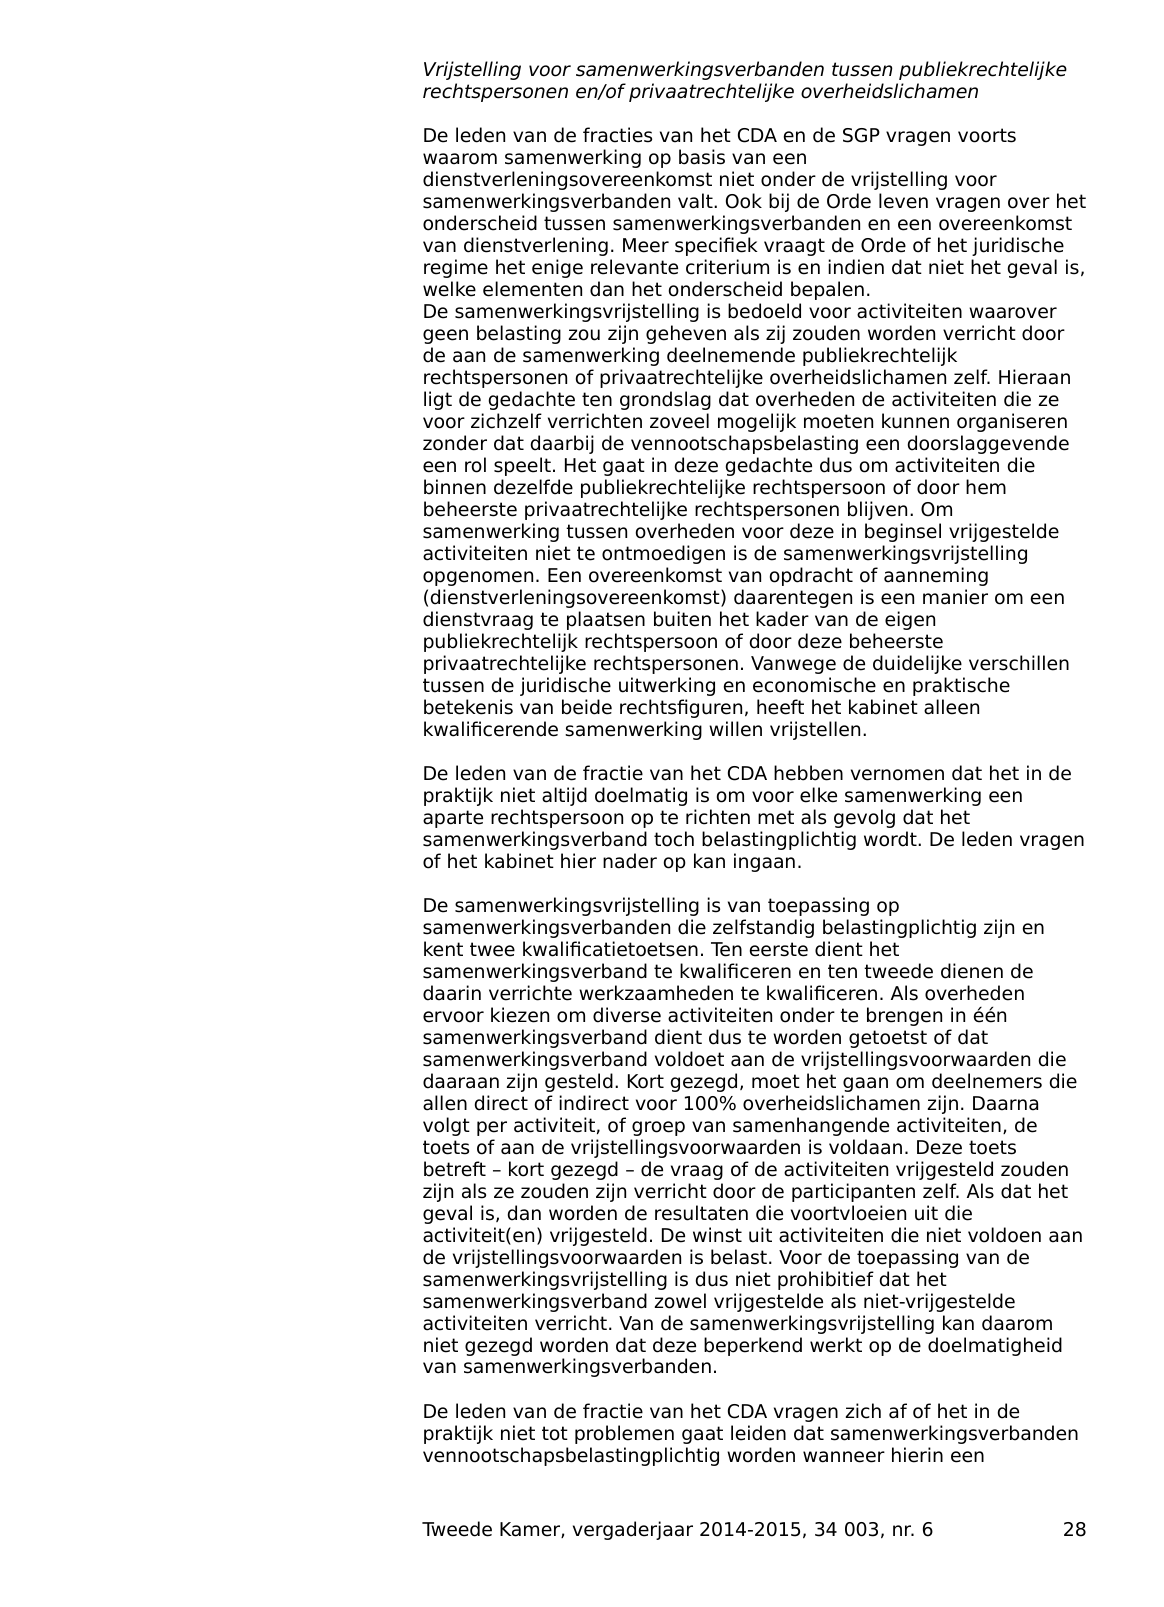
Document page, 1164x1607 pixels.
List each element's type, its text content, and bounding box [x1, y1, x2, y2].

subtitle Vrijstelling voor samenwerkingsverbanden tussen publiekrechtelijke rechtspersonen en/of privaatrechtelijke overheidslichamen [422, 59, 1087, 103]
text De samenwerkingsvrijstelling is bedoeld voor activiteiten waarover geen belasting zou zijn geheven als zij zouden worden verricht door de aan de samenwerking deelnemende publiekrechtelijk rechtspersonen of privaatrechtelijke overheidslichamen zelf. Hieraan ligt de gedachte ten grondslag dat overheden de activiteiten die ze voor zichzelf verrichten zoveel mogelijk moeten kunnen organiseren zonder dat daarbij de vennootschapsbelasting een doorslaggevende een rol speelt. Het gaat in deze gedachte dus om activiteiten die binnen dezelfde publiekrechtelijke rechtspersoon of door hem beheerste privaatrechtelijke rechtspersonen blijven. Om samenwerking tussen overheden voor deze in beginsel vrijgestelde activiteiten niet te ontmoedigen is de samenwerkingsvrijstelling opgenomen. Een overeenkomst van opdracht of aanneming (dienstverleningsovereenkomst) daarentegen is een manier om een dienstvraag te plaatsen buiten het kader van de eigen publiekrechtelijk rechtspersoon of door deze beheerste privaatrechtelijke rechtspersonen. Vanwege de duidelijke verschillen tussen de juridische uitwerking en economische en praktische betekenis van beide rechtsfiguren, heeft het kabinet alleen kwalificerende samenwerking willen vrijstellen. [422, 301, 1087, 741]
text De leden van de fractie van het CDA vragen zich af of het in de praktijk niet tot problemen gaat leiden dat samenwerkingsverbanden vennootschapsbelastingplichtig worden wanneer hierin een [422, 1401, 1087, 1467]
text De samenwerkingsvrijstelling is van toepassing op samenwerkingsverbanden die zelfstandig belastingplichtig zijn en kent twee kwalificatietoetsen. Ten eerste dient het samenwerkingsverband te kwalificeren en ten tweede dienen de daarin verrichte werkzaamheden te kwalificeren. Als overheden ervoor kiezen om diverse activiteiten onder te brengen in één samenwerkingsverband dient dus te worden getoetst of dat samenwerkingsverband voldoet aan de vrijstellingsvoorwaarden die daaraan zijn gesteld. Kort gezegd, moet het gaan om deelnemers die allen direct of indirect voor 100% overheidslichamen zijn. Daarna volgt per activiteit, of groep van samenhangende activiteiten, de toets of aan de vrijstellingsvoorwaarden is voldaan. Deze toets betreft – kort gezegd – de vraag of de activiteiten vrijgesteld zouden zijn als ze zouden zijn verricht door de participanten zelf. Als dat het geval is, dan worden de resultaten die voortvloeien uit die activiteit(en) vrijgesteld. De winst uit activiteiten die niet voldoen aan de vrijstellingsvoorwaarden is belast. Voor de toepassing van de samenwerkingsvrijstelling is dus niet prohibitief dat het samenwerkingsverband zowel vrijgestelde als niet-vrijgestelde activiteiten verricht. Van de samenwerkingsvrijstelling kan daarom niet gezegd worden dat deze beperkend werkt op de doelmatigheid van samenwerkingsverbanden. [422, 895, 1087, 1378]
text De leden van de fractie van het CDA hebben vernomen dat het in de praktijk niet altijd doelmatig is om voor elke samenwerking een aparte rechtspersoon op te richten met als gevolg dat het samenwerkingsverband toch belastingplichtig wordt. De leden vragen of het kabinet hier nader op kan ingaan. [422, 763, 1087, 873]
text De leden van de fracties van het CDA en de SGP vragen voorts waarom samenwerking op basis van een dienstverleningsovereenkomst niet onder de vrijstelling voor samenwerkingsverbanden valt. Ook bij de Orde leven vragen over het onderscheid tussen samenwerkingsverbanden en een overeenkomst van dienstverlening. Meer specifiek vraagt de Orde of het juridische regime het enige relevante criterium is en indien dat niet het geval is, welke elementen dan het onderscheid bepalen. [422, 125, 1087, 301]
